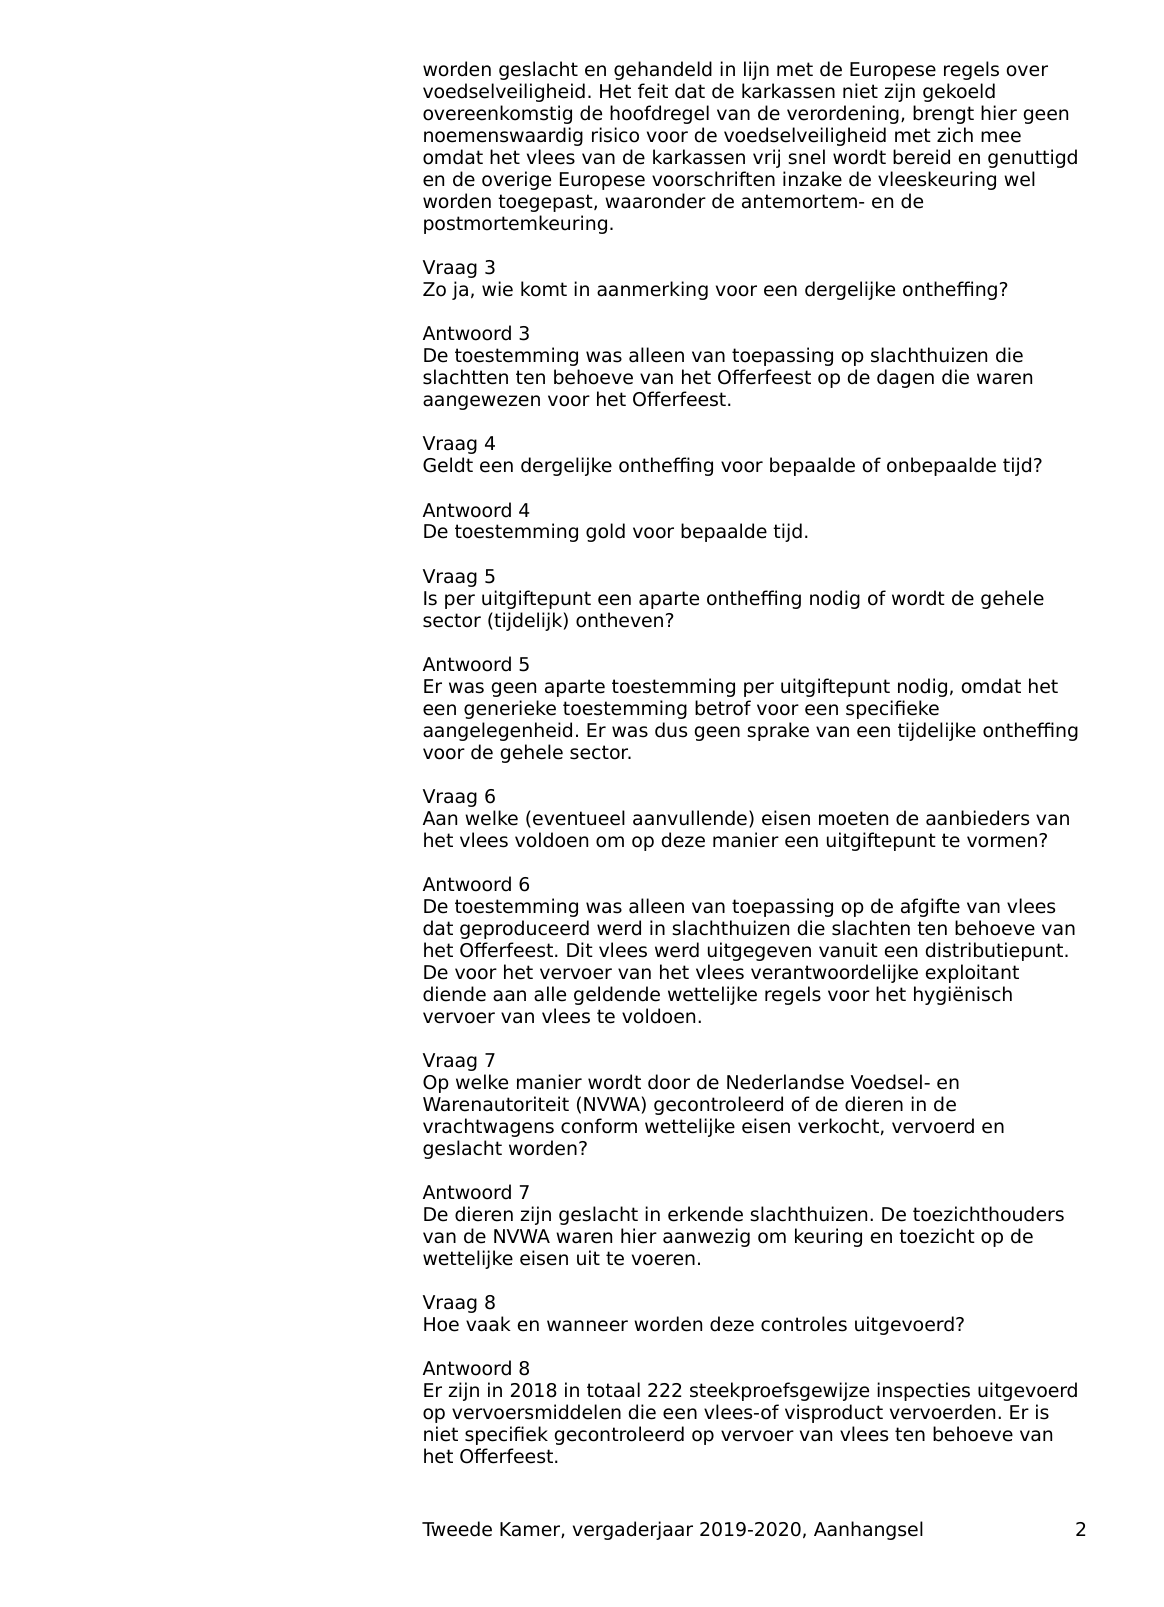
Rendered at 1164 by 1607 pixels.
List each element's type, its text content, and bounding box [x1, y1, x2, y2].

text Geldt een dergelijke ontheffing voor bepaalde of onbepaalde tijd? [422, 455, 1087, 477]
text De dieren zijn geslacht in erkende slachthuizen. De toezichthouders van de NVWA waren hier aanwezig om keuring en toezicht op de wettelijke eisen uit te voeren. [422, 1204, 1087, 1270]
text Er zijn in 2018 in totaal 222 steekproefsgewijze inspecties uitgevoerd op vervoersmiddelen die een vlees-of visproduct vervoerden. Er is niet specifiek gecontroleerd op vervoer van vlees ten behoeve van het Offerfeest. [422, 1380, 1087, 1468]
text De toestemming was alleen van toepassing op slachthuizen die slachtten ten behoeve van het Offerfeest op de dagen die waren aangewezen voor het Offerfeest. [422, 345, 1087, 411]
text Hoe vaak en wanneer worden deze controles uitgevoerd? [422, 1314, 1087, 1336]
text De toestemming gold voor bepaalde tijd. [422, 521, 1087, 543]
text worden geslacht en gehandeld in lijn met de Europese regels over voedselveiligheid. Het feit dat de karkassen niet zijn gekoeld overeenkomstig de hoofdregel van de verordening, brengt hier geen noemenswaardig risico voor de voedselveiligheid met zich mee omdat het vlees van de karkassen vrij snel wordt bereid en genuttigd en de overige Europese voorschriften inzake de vleeskeuring wel worden toegepast, waaronder de antemortem- en de postmortemkeuring. [422, 59, 1087, 235]
text Antwoord 5 [422, 654, 1087, 676]
text Vraag 6 [422, 786, 1087, 808]
text Vraag 8 [422, 1292, 1087, 1314]
text De toestemming was alleen van toepassing op de afgifte van vlees dat geproduceerd werd in slachthuizen die slachten ten behoeve van het Offerfeest. Dit vlees werd uitgegeven vanuit een distributiepunt. De voor het vervoer van het vlees verantwoordelijke exploitant diende aan alle geldende wettelijke regels voor het hygiënisch vervoer van vlees te voldoen. [422, 896, 1087, 1028]
text Vraag 5 [422, 566, 1087, 588]
text Vraag 3 [422, 257, 1087, 279]
text Antwoord 7 [422, 1182, 1087, 1204]
text Antwoord 3 [422, 323, 1087, 345]
text Op welke manier wordt door de Nederlandse Voedsel- en Warenautoriteit (NVWA) gecontroleerd of de dieren in de vrachtwagens conform wettelijke eisen verkocht, vervoerd en geslacht worden? [422, 1072, 1087, 1160]
text Antwoord 8 [422, 1358, 1087, 1380]
text Aan welke (eventueel aanvullende) eisen moeten de aanbieders van het vlees voldoen om op deze manier een uitgiftepunt te vormen? [422, 808, 1087, 852]
text Er was geen aparte toestemming per uitgiftepunt nodig, omdat het een generieke toestemming betrof voor een specifieke aangelegenheid. Er was dus geen sprake van een tijdelijke ontheffing voor de gehele sector. [422, 676, 1087, 764]
text Antwoord 4 [422, 499, 1087, 521]
text Zo ja, wie komt in aanmerking voor een dergelijke ontheffing? [422, 279, 1087, 301]
text Vraag 4 [422, 433, 1087, 455]
text Antwoord 6 [422, 874, 1087, 896]
text Is per uitgiftepunt een aparte ontheffing nodig of wordt de gehele sector (tijdelijk) ontheven? [422, 588, 1087, 632]
text Vraag 7 [422, 1050, 1087, 1072]
